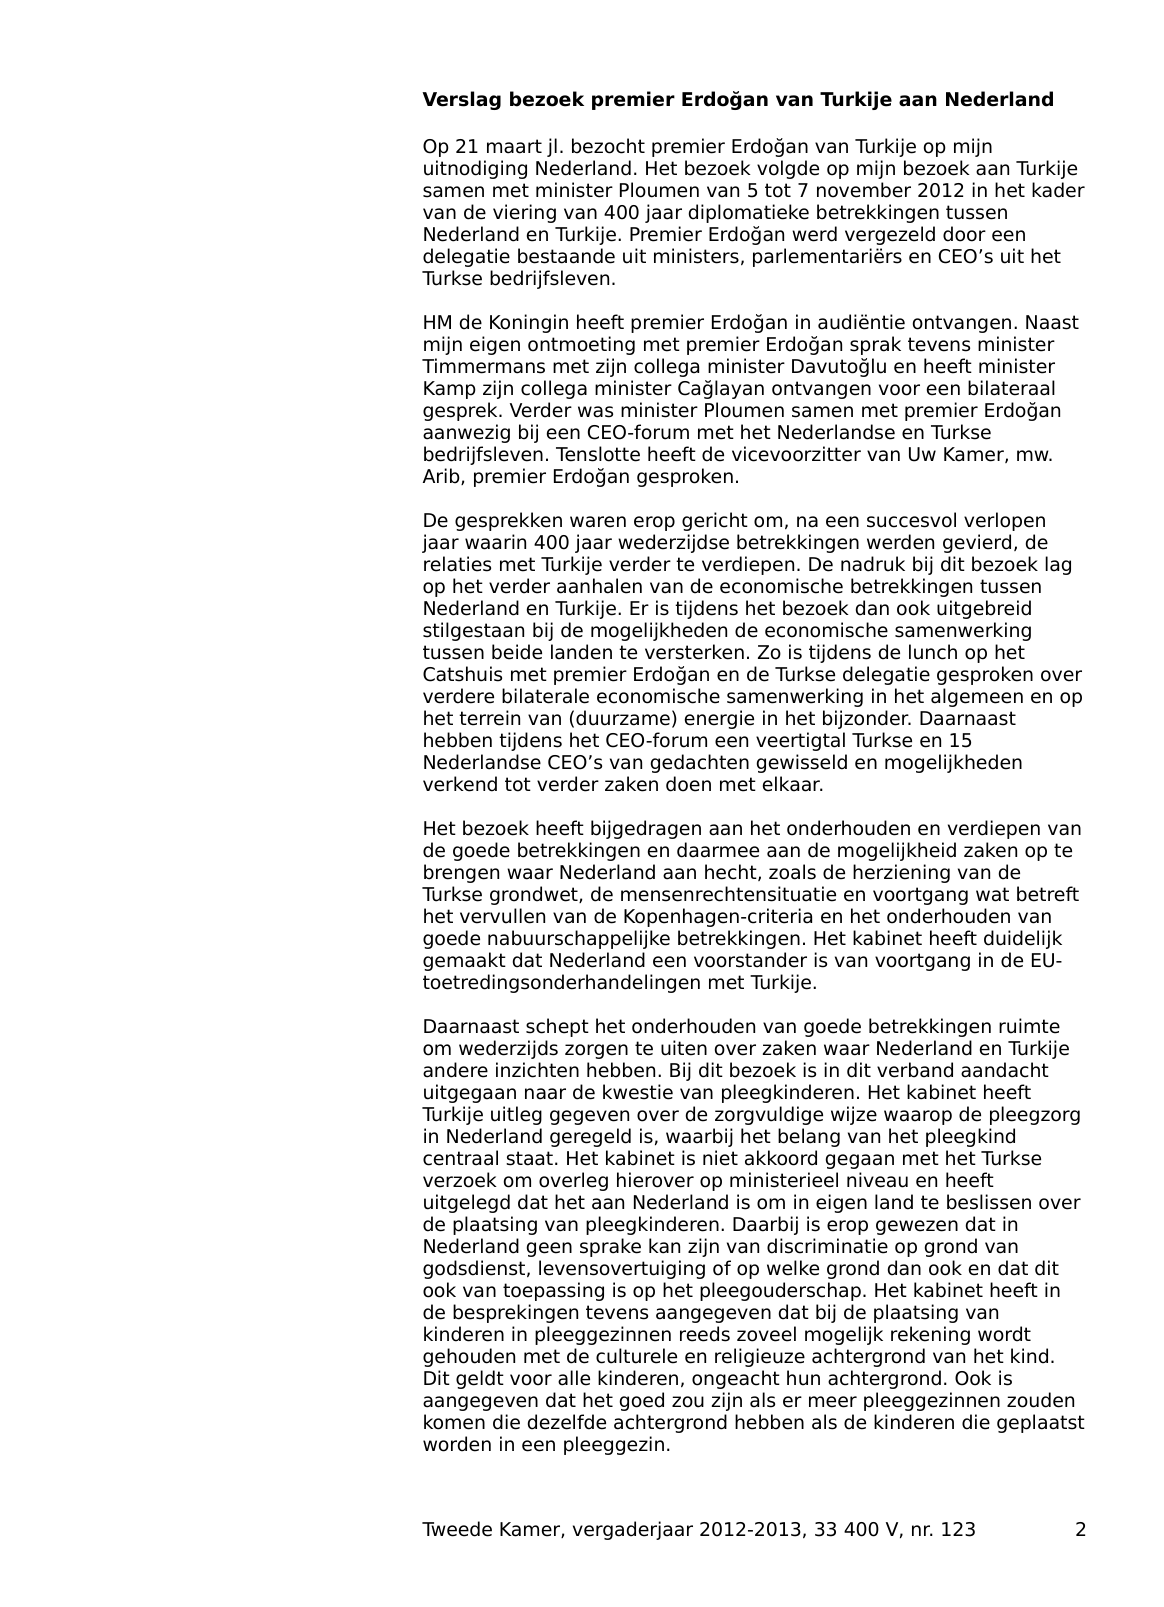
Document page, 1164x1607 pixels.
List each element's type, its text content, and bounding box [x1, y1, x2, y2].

text De gesprekken waren erop gericht om, na een succesvol verlopen jaar waarin 400 jaar wederzijdse betrekkingen werden gevierd, de relaties met Turkije verder te verdiepen. De nadruk bij dit bezoek lag op het verder aanhalen van de economische betrekkingen tussen Nederland en Turkije. Er is tijdens het bezoek dan ook uitgebreid stilgestaan bij de mogelijkheden de economische samenwerking tussen beide landen te versterken. Zo is tijdens de lunch op het Catshuis met premier Erdoğan en de Turkse delegatie gesproken over verdere bilaterale economische samenwerking in het algemeen en op het terrein van (duurzame) energie in het bijzonder. Daarnaast hebben tijdens het CEO-forum een veertigtal Turkse en 15 Nederlandse CEO’s van gedachten gewisseld en mogelijkheden verkend tot verder zaken doen met elkaar. [422, 510, 1087, 796]
text HM de Koningin heeft premier Erdoğan in audiëntie ontvangen. Naast mijn eigen ontmoeting met premier Erdoğan sprak tevens minister Timmermans met zijn collega minister Davutoğlu en heeft minister Kamp zijn collega minister Cağlayan ontvangen voor een bilateraal gesprek. Verder was minister Ploumen samen met premier Erdoğan aanwezig bij een CEO-forum met het Nederlandse en Turkse bedrijfsleven. Tenslotte heeft de vicevoorzitter van Uw Kamer, mw. Arib, premier Erdoğan gesproken. [422, 312, 1087, 488]
subtitle Verslag bezoek premier Erdoğan van Turkije aan Nederland [422, 89, 1087, 111]
text Daarnaast schept het onderhouden van goede betrekkingen ruimte om wederzijds zorgen te uiten over zaken waar Nederland en Turkije andere inzichten hebben. Bij dit bezoek is in dit verband aandacht uitgegaan naar de kwestie van pleegkinderen. Het kabinet heeft Turkije uitleg gegeven over de zorgvuldige wijze waarop de pleegzorg in Nederland geregeld is, waarbij het belang van het pleegkind centraal staat. Het kabinet is niet akkoord gegaan met het Turkse verzoek om overleg hierover op ministerieel niveau en heeft uitgelegd dat het aan Nederland is om in eigen land te beslissen over de plaatsing van pleegkinderen. Daarbij is erop gewezen dat in Nederland geen sprake kan zijn van discriminatie op grond van godsdienst, levensovertuiging of op welke grond dan ook en dat dit ook van toepassing is op het pleegouderschap. Het kabinet heeft in de besprekingen tevens aangegeven dat bij de plaatsing van kinderen in pleeggezinnen reeds zoveel mogelijk rekening wordt gehouden met de culturele en religieuze achtergrond van het kind. Dit geldt voor alle kinderen, ongeacht hun achtergrond. Ook is aangegeven dat het goed zou zijn als er meer pleeggezinnen zouden komen die dezelfde achtergrond hebben als de kinderen die geplaatst worden in een pleeggezin. [422, 1016, 1087, 1456]
text Het bezoek heeft bijgedragen aan het onderhouden en verdiepen van de goede betrekkingen en daarmee aan de mogelijkheid zaken op te brengen waar Nederland aan hecht, zoals de herziening van de Turkse grondwet, de mensenrechtensituatie en voortgang wat betreft het vervullen van de Kopenhagen-criteria en het onderhouden van goede nabuurschappelijke betrekkingen. Het kabinet heeft duidelijk gemaakt dat Nederland een voorstander is van voortgang in de EU-toetredingsonderhandelingen met Turkije. [422, 818, 1087, 994]
text Op 21 maart jl. bezocht premier Erdoğan van Turkije op mijn uitnodiging Nederland. Het bezoek volgde op mijn bezoek aan Turkije samen met minister Ploumen van 5 tot 7 november 2012 in het kader van de viering van 400 jaar diplomatieke betrekkingen tussen Nederland en Turkije. Premier Erdoğan werd vergezeld door een delegatie bestaande uit ministers, parlementariërs en CEO’s uit het Turkse bedrijfsleven. [422, 136, 1087, 290]
